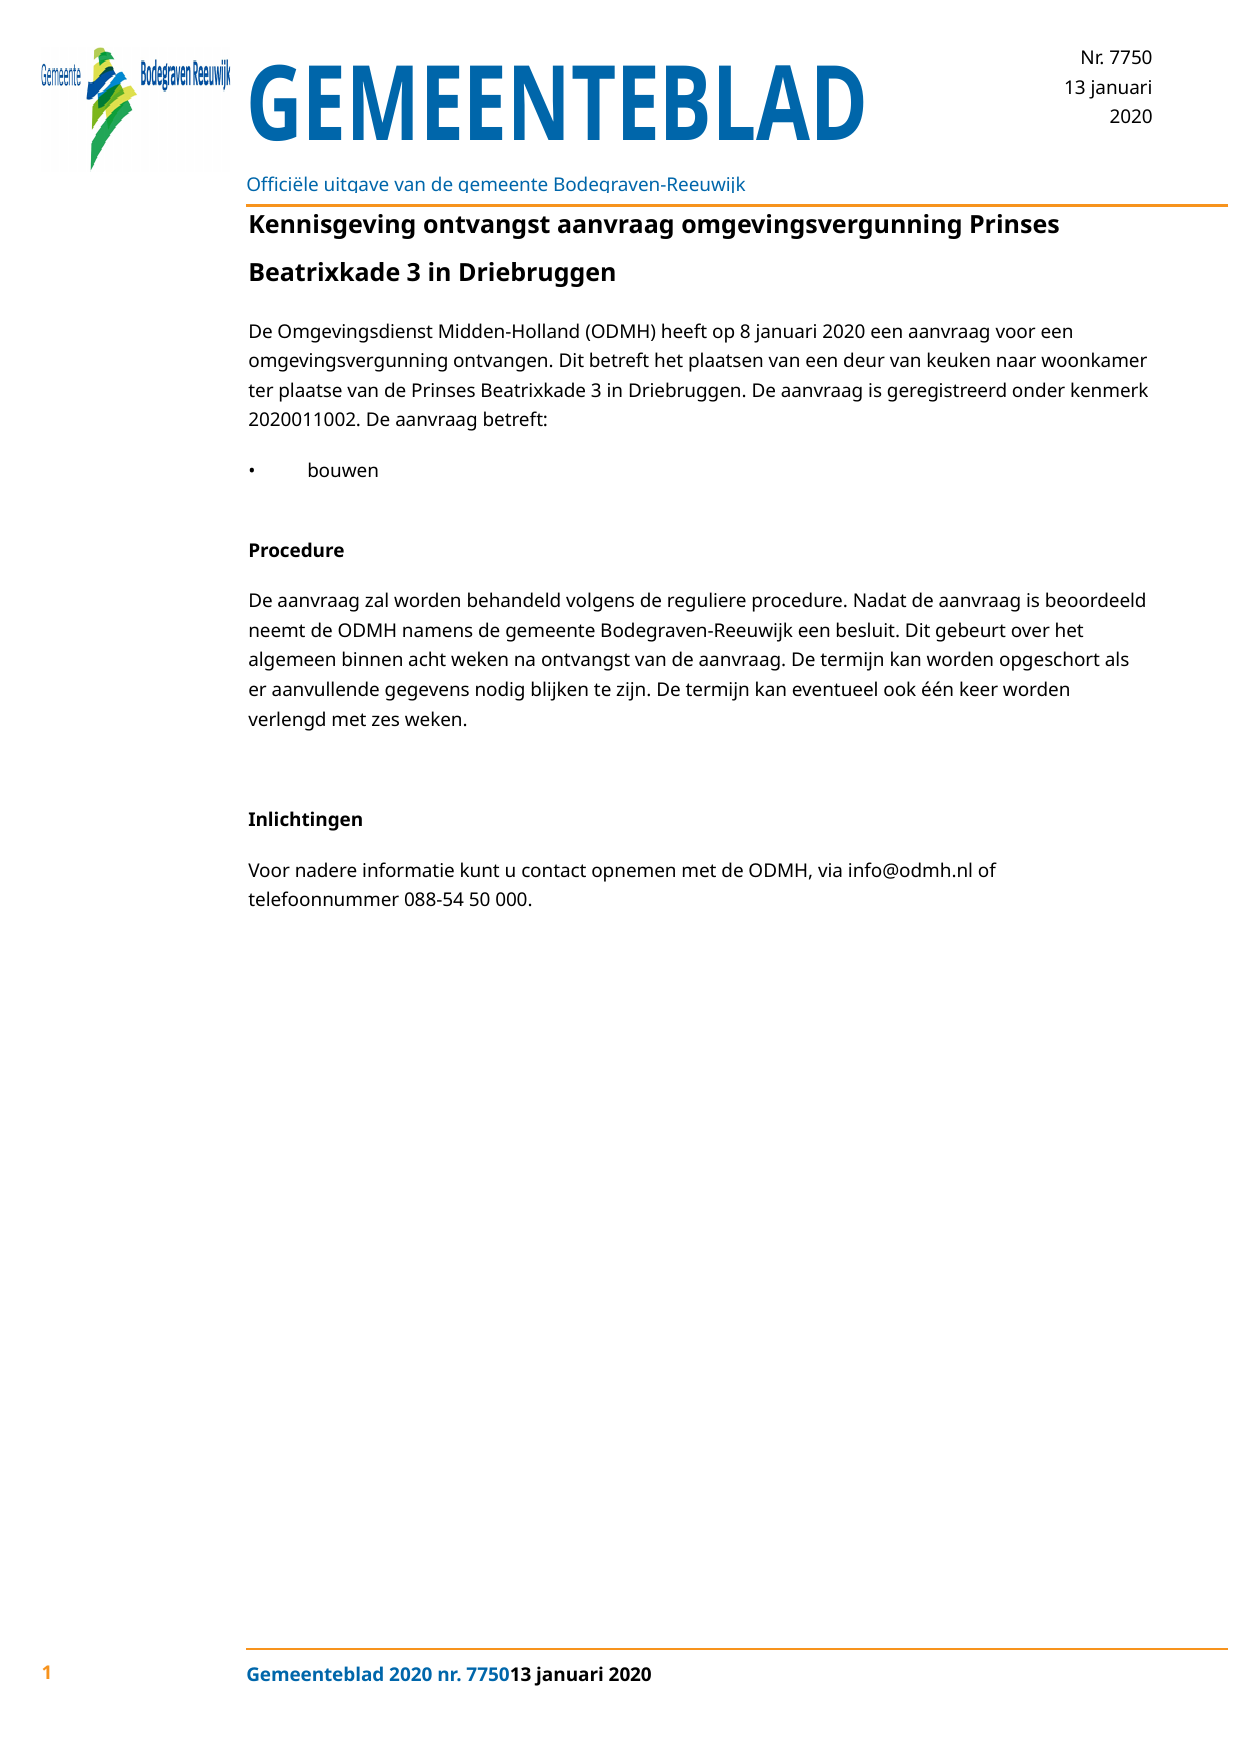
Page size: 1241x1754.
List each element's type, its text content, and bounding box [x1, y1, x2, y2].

text De aanvraag zal worden behandeld volgens de reguliere procedure. Nadat de aanvraag is beoordeeld neemt de ODMH namens de gemeente Bodegraven-Reeuwijk een besluit. Dit gebeurt over het algemeen binnen acht weken na ontvangst van de aanvraag. De termijn kan worden opgeschort als er aanvullende gegevens nodig blijken te zijn. De termijn kan eventueel ook één keer worden verlengd met zes weken. [248, 587, 1152, 732]
picture [41, 47, 231, 172]
text De Omgevingsdienst Midden-Holland (ODMH) heeft op 8 januari 2020 een aanvraag voor een omgevingsvergunning ontvangen. Dit betreft het plaatsen van een deur van keuken naar woonkamer ter plaatse van de Prinses Beatrixkade 3 in Driebruggen. De aanvraag is geregistreerd onder kenmerk 2020011002. De aanvraag betreft: [248, 318, 1152, 432]
text Inlichtingen [248, 807, 1152, 832]
text Voor nadere informatie kunt u contact opnemen met de ODMH, via info@odmh.nl of telefoonnummer 088-54 50 000. [248, 857, 1152, 912]
list bouwen [248, 457, 1152, 483]
text Procedure [248, 537, 1152, 563]
text Kennisgeving ontvangst aanvraag omgevingsvergunning Prinses Beatrixkade 3 in Driebruggen [248, 207, 1152, 288]
